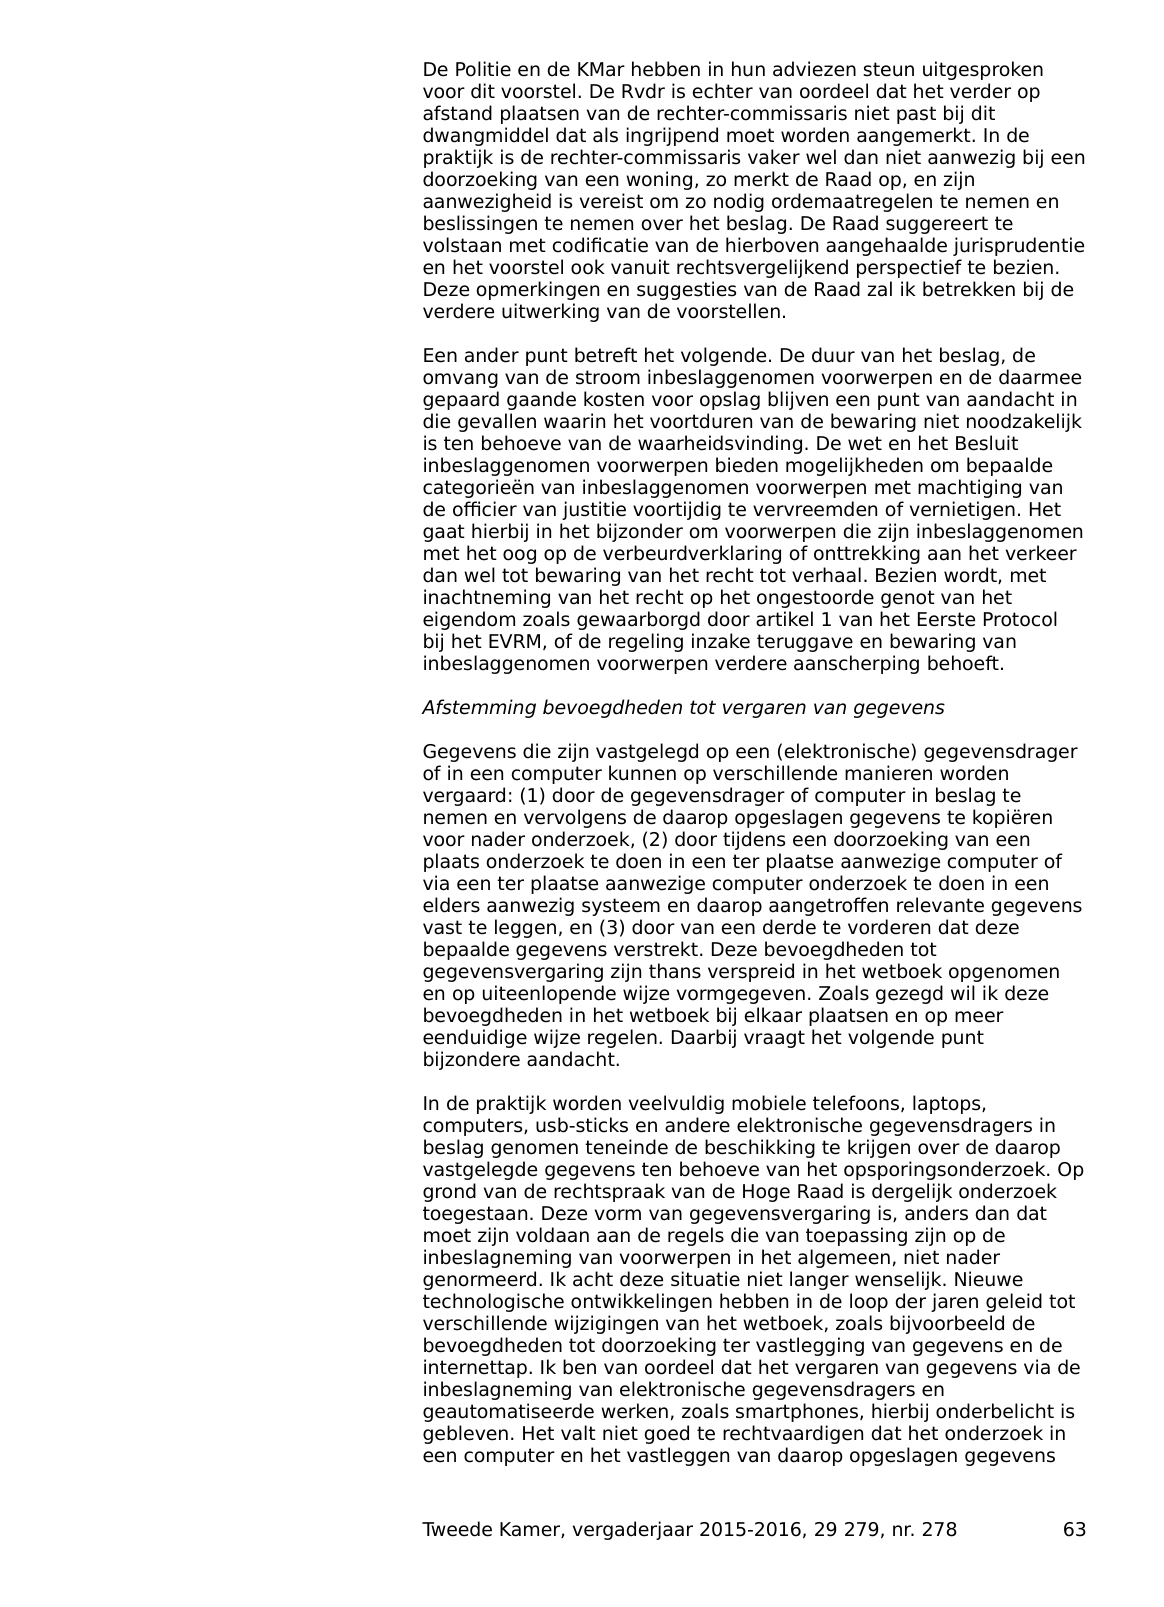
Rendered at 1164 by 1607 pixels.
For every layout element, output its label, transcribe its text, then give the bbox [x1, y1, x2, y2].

text Gegevens die zijn vastgelegd op een (elektronische) gegevensdrager of in een computer kunnen op verschillende manieren worden vergaard: (1) door de gegevensdrager of computer in beslag te nemen en vervolgens de daarop opgeslagen gegevens te kopiëren voor nader onderzoek, (2) door tijdens een doorzoeking van een plaats onderzoek te doen in een ter plaatse aanwezige computer of via een ter plaatse aanwezige computer onderzoek te doen in een elders aanwezig systeem en daarop aangetroffen relevante gegevens vast te leggen, en (3) door van een derde te vorderen dat deze bepaalde gegevens verstrekt. Deze bevoegdheden tot gegevensvergaring zijn thans verspreid in het wetboek opgenomen en op uiteenlopende wijze vormgegeven. Zoals gezegd wil ik deze bevoegdheden in het wetboek bij elkaar plaatsen en op meer eenduidige wijze regelen. Daarbij vraagt het volgende punt bijzondere aandacht. [422, 741, 1087, 1071]
text Een ander punt betreft het volgende. De duur van het beslag, de omvang van de stroom inbeslaggenomen voorwerpen en de daarmee gepaard gaande kosten voor opslag blijven een punt van aandacht in die gevallen waarin het voortduren van de bewaring niet noodzakelijk is ten behoeve van de waarheidsvinding. De wet en het Besluit inbeslaggenomen voorwerpen bieden mogelijkheden om bepaalde categorieën van inbeslaggenomen voorwerpen met machtiging van de officier van justitie voortijdig te vervreemden of vernietigen. Het gaat hierbij in het bijzonder om voorwerpen die zijn inbeslaggenomen met het oog op de verbeurdverklaring of onttrekking aan het verkeer dan wel tot bewaring van het recht tot verhaal. Bezien wordt, met inachtneming van het recht op het ongestoorde genot van het eigendom zoals gewaarborgd door artikel 1 van het Eerste Protocol bij het EVRM, of de regeling inzake teruggave en bewaring van inbeslaggenomen voorwerpen verdere aanscherping behoeft. [422, 345, 1087, 675]
subtitle Afstemming bevoegdheden tot vergaren van gegevens [422, 697, 1087, 719]
text In de praktijk worden veelvuldig mobiele telefoons, laptops, computers, usb-sticks en andere elektronische gegevensdragers in beslag genomen teneinde de beschikking te krijgen over de daarop vastgelegde gegevens ten behoeve van het opsporingsonderzoek. Op grond van de rechtspraak van de Hoge Raad is dergelijk onderzoek toegestaan. Deze vorm van gegevensvergaring is, anders dan dat moet zijn voldaan aan de regels die van toepassing zijn op de inbeslagneming van voorwerpen in het algemeen, niet nader genormeerd. Ik acht deze situatie niet langer wenselijk. Nieuwe technologische ontwikkelingen hebben in de loop der jaren geleid tot verschillende wijzigingen van het wetboek, zoals bijvoorbeeld de bevoegdheden tot doorzoeking ter vastlegging van gegevens en de internettap. Ik ben van oordeel dat het vergaren van gegevens via de inbeslagneming van elektronische gegevensdragers en geautomatiseerde werken, zoals smartphones, hierbij onderbelicht is gebleven. Het valt niet goed te rechtvaardigen dat het onderzoek in een computer en het vastleggen van daarop opgeslagen gegevens [422, 1093, 1087, 1467]
text De Politie en de KMar hebben in hun adviezen steun uitgesproken voor dit voorstel. De Rvdr is echter van oordeel dat het verder op afstand plaatsen van de rechter-commissaris niet past bij dit dwangmiddel dat als ingrijpend moet worden aangemerkt. In de praktijk is de rechter-commissaris vaker wel dan niet aanwezig bij een doorzoeking van een woning, zo merkt de Raad op, en zijn aanwezigheid is vereist om zo nodig ordemaatregelen te nemen en beslissingen te nemen over het beslag. De Raad suggereert te volstaan met codificatie van de hierboven aangehaalde jurisprudentie en het voorstel ook vanuit rechtsvergelijkend perspectief te bezien. Deze opmerkingen en suggesties van de Raad zal ik betrekken bij de verdere uitwerking van de voorstellen. [422, 59, 1087, 323]
